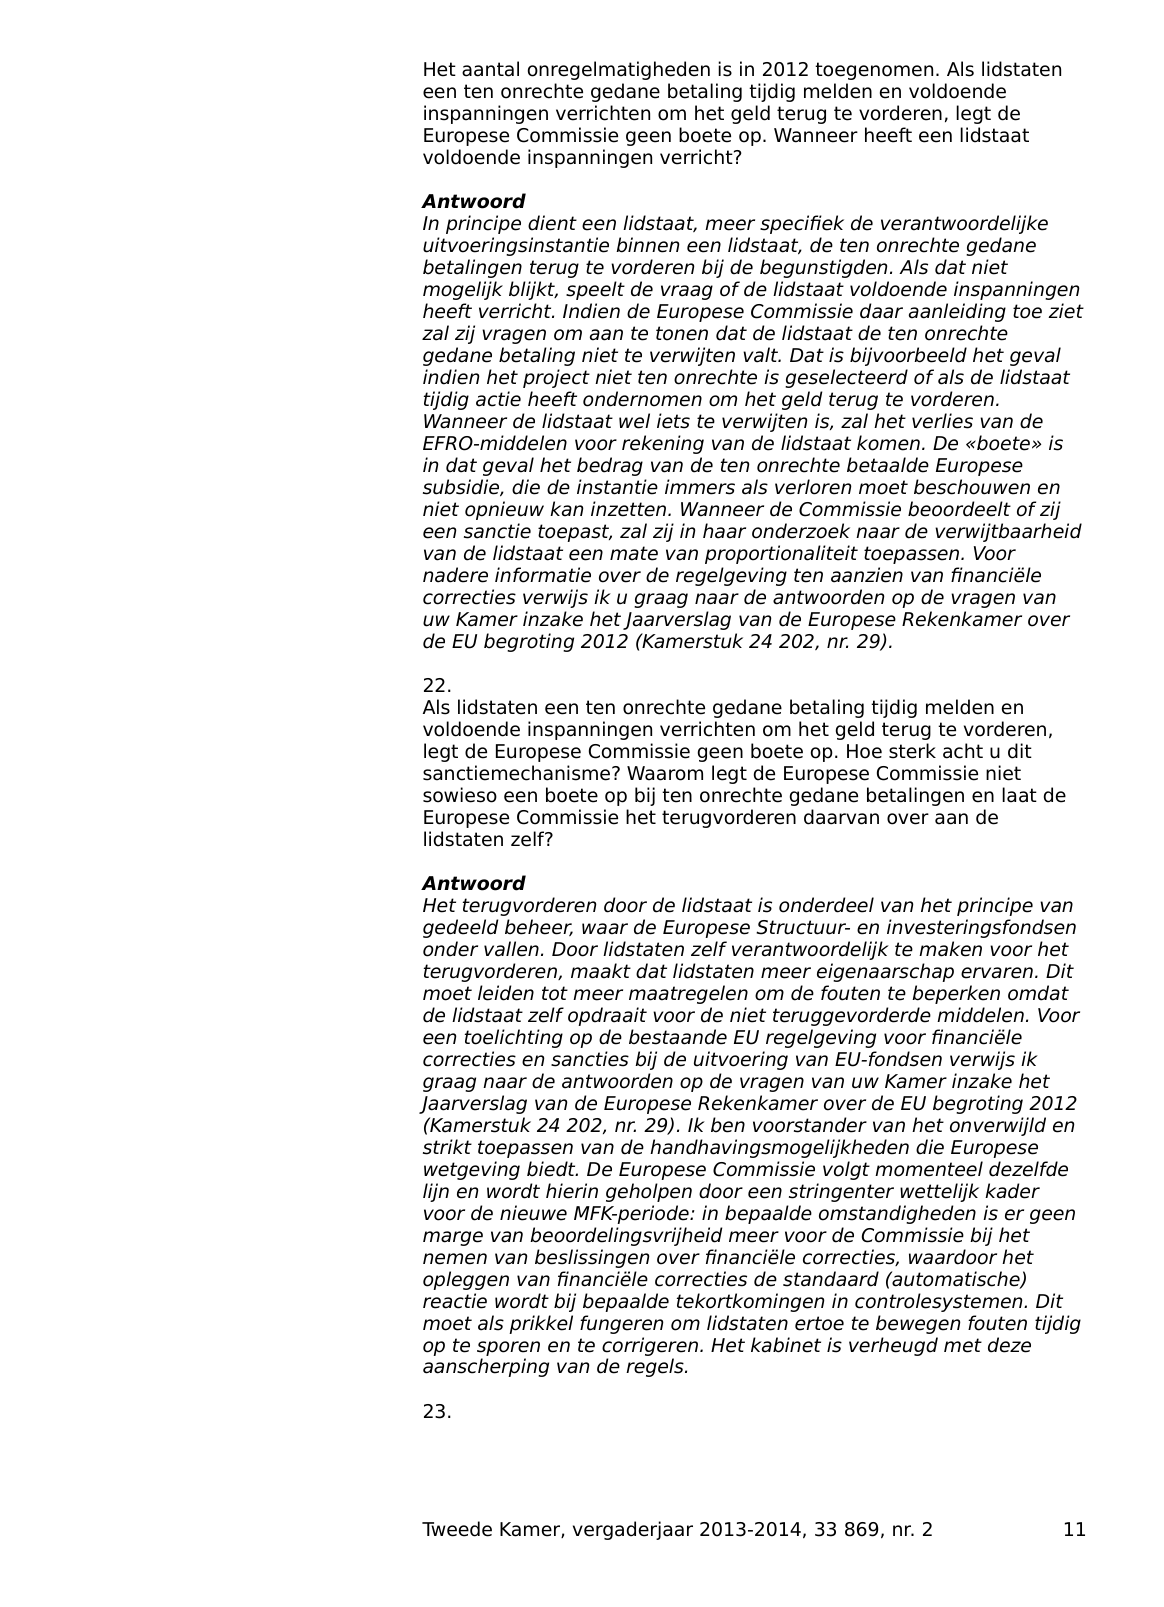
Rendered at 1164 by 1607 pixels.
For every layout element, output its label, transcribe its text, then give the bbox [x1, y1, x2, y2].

text Het aantal onregelmatigheden is in 2012 toegenomen. Als lidstaten een ten onrechte gedane betaling tijdig melden en voldoende inspanningen verrichten om het geld terug te vorderen, legt de Europese Commissie geen boete op. Wanneer heeft een lidstaat voldoende inspanningen verricht? [422, 59, 1087, 169]
text Antwoord [422, 873, 1087, 895]
text 22. [422, 675, 1087, 697]
text Het terugvorderen door de lidstaat is onderdeel van het principe van gedeeld beheer, waar de Europese Structuur- en investeringsfondsen onder vallen. Door lidstaten zelf verantwoordelijk te maken voor het terugvorderen, maakt dat lidstaten meer eigenaarschap ervaren. Dit moet leiden tot meer maatregelen om de fouten te beperken omdat de lidstaat zelf opdraait voor de niet teruggevorderde middelen. Voor een toelichting op de bestaande EU regelgeving voor financiële correcties en sancties bij de uitvoering van EU-fondsen verwijs ik graag naar de antwoorden op de vragen van uw Kamer inzake het Jaarverslag van de Europese Rekenkamer over de EU begroting 2012 (Kamerstuk 24 202, nr. 29). Ik ben voorstander van het onverwijld en strikt toepassen van de handhavingsmogelijkheden die Europese wetgeving biedt. De Europese Commissie volgt momenteel dezelfde lijn en wordt hierin geholpen door een stringenter wettelijk kader voor de nieuwe MFK-periode: in bepaalde omstandigheden is er geen marge van beoordelingsvrijheid meer voor de Commissie bij het nemen van beslissingen over financiële correcties, waardoor het opleggen van financiële correcties de standaard (automatische) reactie wordt bij bepaalde tekortkomingen in controlesystemen. Dit moet als prikkel fungeren om lidstaten ertoe te bewegen fouten tijdig op te sporen en te corrigeren. Het kabinet is verheugd met deze aanscherping van de regels. [422, 895, 1087, 1378]
text Antwoord [422, 191, 1087, 213]
text 23. [422, 1401, 1087, 1423]
text In principe dient een lidstaat, meer specifiek de verantwoordelijke uitvoeringsinstantie binnen een lidstaat, de ten onrechte gedane betalingen terug te vorderen bij de begunstigden. Als dat niet mogelijk blijkt, speelt de vraag of de lidstaat voldoende inspanningen heeft verricht. Indien de Europese Commissie daar aanleiding toe ziet zal zij vragen om aan te tonen dat de lidstaat de ten onrechte gedane betaling niet te verwijten valt. Dat is bijvoorbeeld het geval indien het project niet ten onrechte is geselecteerd of als de lidstaat tijdig actie heeft ondernomen om het geld terug te vorderen. Wanneer de lidstaat wel iets te verwijten is, zal het verlies van de EFRO-middelen voor rekening van de lidstaat komen. De «boete» is in dat geval het bedrag van de ten onrechte betaalde Europese subsidie, die de instantie immers als verloren moet beschouwen en niet opnieuw kan inzetten. Wanneer de Commissie beoordeelt of zij een sanctie toepast, zal zij in haar onderzoek naar de verwijtbaarheid van de lidstaat een mate van proportionaliteit toepassen. Voor nadere informatie over de regelgeving ten aanzien van financiële correcties verwijs ik u graag naar de antwoorden op de vragen van uw Kamer inzake het Jaarverslag van de Europese Rekenkamer over de EU begroting 2012 (Kamerstuk 24 202, nr. 29). [422, 213, 1087, 653]
text Als lidstaten een ten onrechte gedane betaling tijdig melden en voldoende inspanningen verrichten om het geld terug te vorderen, legt de Europese Commissie geen boete op. Hoe sterk acht u dit sanctiemechanisme? Waarom legt de Europese Commissie niet sowieso een boete op bij ten onrechte gedane betalingen en laat de Europese Commissie het terugvorderen daarvan over aan de lidstaten zelf? [422, 697, 1087, 851]
